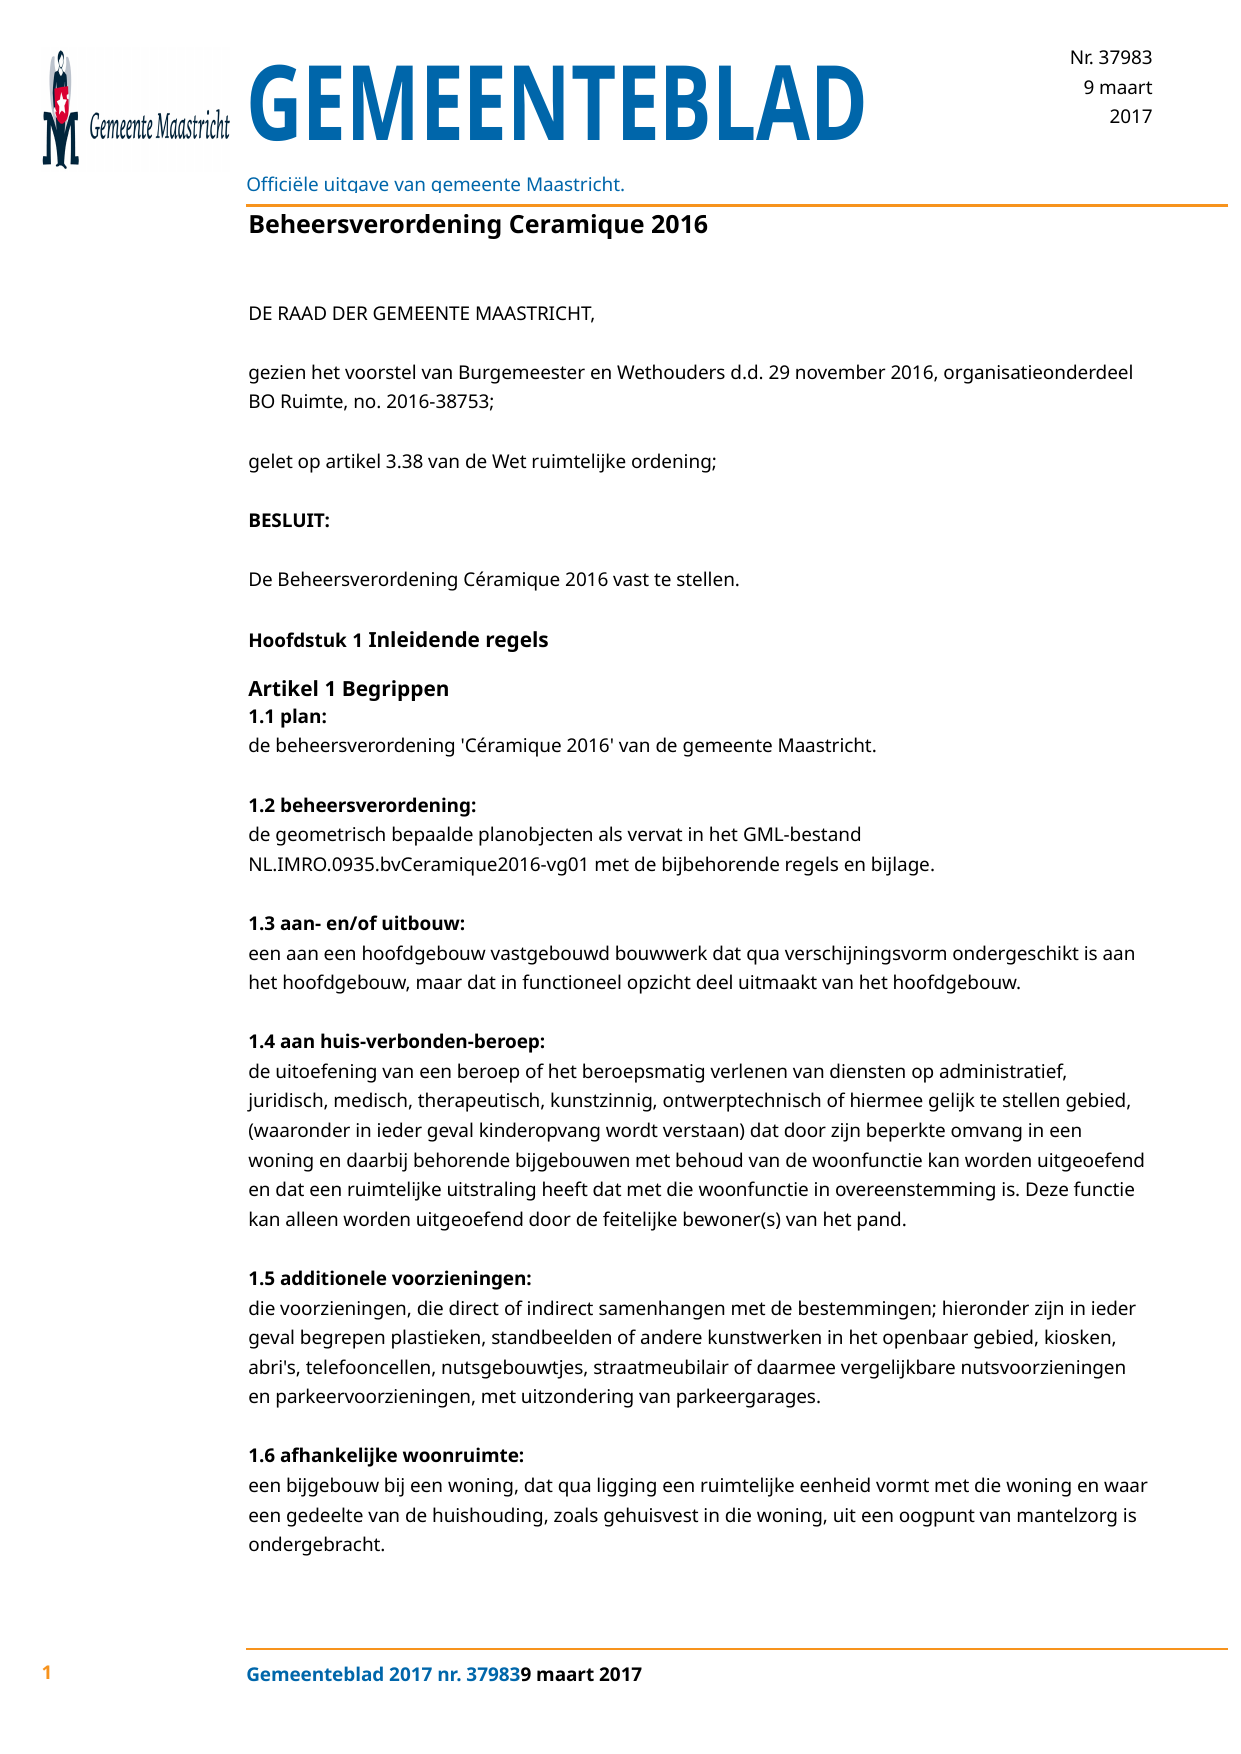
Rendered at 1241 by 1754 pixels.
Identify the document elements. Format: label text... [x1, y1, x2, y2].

text DE RAAD DER GEMEENTE MAASTRICHT, [248, 300, 1152, 326]
text Hoofdstuk 1 Inleidende regels [248, 625, 1152, 654]
text de uitoefening van een beroep of het beroepsmatig verlenen van diensten op administratief, juridisch, medisch, therapeutisch, kunstzinnig, ontwerptechnisch of hiermee gelijk te stellen gebied, (waaronder in ieder geval kinderopvang wordt verstaan) dat door zijn beperkte omvang in een woning en daarbij behorende bijgebouwen met behoud van de woonfunctie kan worden uitgeoefend en dat een ruimtelijke uitstraling heeft dat met die woonfunctie in overeenstemming is. Deze functie kan alleen worden uitgeoefend door de feitelijke bewoner(s) van het pand. [248, 1058, 1152, 1232]
text die voorzieningen, die direct of indirect samenhangen met de bestemmingen; hieronder zijn in ieder geval begrepen plastieken, standbeelden of andere kunstwerken in het openbaar gebied, kiosken, abri's, telefooncellen, nutsgebouwtjes, straatmeubilair of daarmee vergelijkbare nutsvoorzieningen en parkeervoorzieningen, met uitzondering van parkeergarages. [248, 1295, 1152, 1409]
text een aan een hoofdgebouw vastgebouwd bouwwerk dat qua verschijningsvorm ondergeschikt is aan het hoofdgebouw, maar dat in functioneel opzicht deel uitmaakt van het hoofdgebouw. [248, 940, 1152, 995]
text Beheersverordening Ceramique 2016 [248, 207, 1152, 241]
text gelet op artikel 3.38 van de Wet ruimtelijke ordening; [248, 448, 1152, 473]
text 1.5 additionele voorzieningen: [248, 1265, 1152, 1291]
picture [41, 47, 231, 172]
text 1.2 beheersverordening: [248, 792, 1152, 817]
text BESLUIT: [248, 507, 1152, 533]
text De Beheersverordening Céramique 2016 vast te stellen. [248, 566, 1152, 592]
text Artikel 1 Begrippen [248, 674, 1152, 703]
text 1.1 plan: [248, 703, 1152, 729]
text 1.6 afhankelijke woonruimte: [248, 1443, 1152, 1468]
text 1.4 aan huis-verbonden-beroep: [248, 1028, 1152, 1054]
text de geometrisch bepaalde planobjecten als vervat in het GML-bestand NL.IMRO.0935.bvCeramique2016-vg01 met de bijbehorende regels en bijlage. [248, 821, 1152, 877]
text gezien het voorstel van Burgemeester en Wethouders d.d. 29 november 2016, organisatieonderdeel BO Ruimte, no. 2016-38753; [248, 359, 1152, 414]
text 1.3 aan- en/of uitbouw: [248, 910, 1152, 936]
text de beheersverordening 'Céramique 2016' van de gemeente Maastricht. [248, 733, 1152, 758]
text een bijgebouw bij een woning, dat qua ligging een ruimtelijke eenheid vormt met die woning en waar een gedeelte van de huishouding, zoals gehuisvest in die woning, uit een oogpunt van mantelzorg is ondergebracht. [248, 1472, 1152, 1557]
